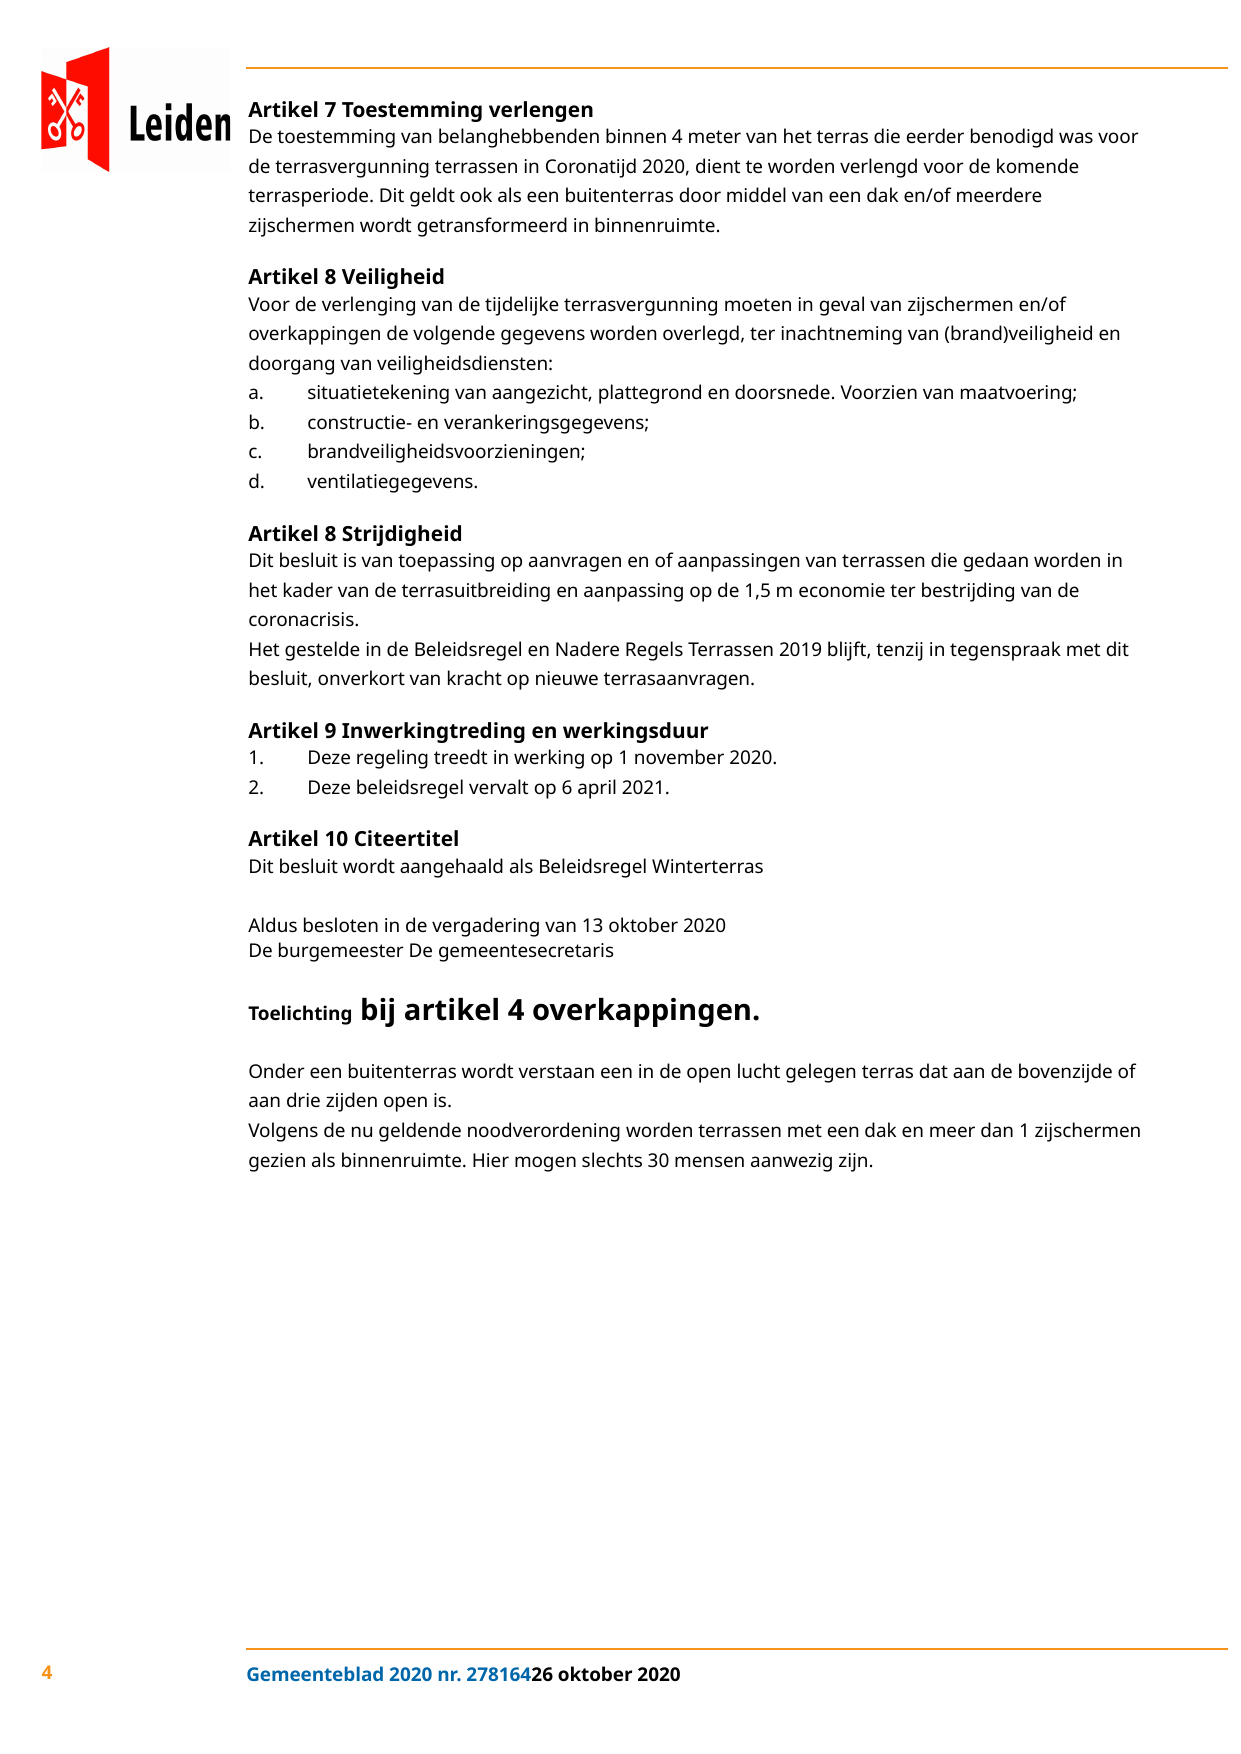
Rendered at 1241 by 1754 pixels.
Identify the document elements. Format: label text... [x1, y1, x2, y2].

text Artikel 9 Inwerkingtreding en werkingsduur [248, 716, 1152, 744]
text De toestemming van belanghebbenden binnen 4 meter van het terras die eerder benodigd was voor de terrasvergunning terrassen in Coronatijd 2020, dient te worden verlengd voor de komende terrasperiode. Dit geldt ook als een buitenterras door middel van een dak en/of meerdere zijschermen wordt getransformeerd in binnenruimte. [248, 123, 1152, 238]
text Artikel 8 Strijdigheid [248, 519, 1152, 547]
text Dit besluit wordt aangehaald als Beleidsregel Winterterras [248, 853, 1152, 878]
text De burgemeester De gemeentesecretaris [248, 938, 1152, 963]
text Artikel 7 Toestemming verlengen [248, 95, 1152, 123]
list brandveiligheidsvoorzieningen; [248, 439, 1152, 464]
list Deze beleidsregel vervalt op 6 april 2021. [248, 774, 1152, 800]
text Aldus besloten in de vergadering van 13 oktober 2020 [248, 912, 1152, 938]
text Voor de verlenging van de tijdelijke terrasvergunning moeten in geval van zijschermen en/of overkappingen de volgende gegevens worden overlegd, ter inachtneming van (brand)veiligheid en doorgang van veiligheidsdiensten: [248, 291, 1152, 376]
list constructie- en verankeringsgegevens; [248, 409, 1152, 435]
picture [41, 47, 231, 172]
text Artikel 8 Veiligheid [248, 262, 1152, 291]
list ventilatiegegevens. [248, 468, 1152, 494]
list situatietekening van aangezicht, plattegrond en doorsnede. Voorzien van maatvoering; [248, 379, 1152, 405]
text Volgens de nu geldende noodverordening worden terrassen met een dak en meer dan 1 zijschermen gezien als binnenruimte. Hier mogen slechts 30 mensen aanwezig zijn. [248, 1117, 1152, 1172]
text Toelichting bij artikel 4 overkappingen. [248, 989, 1152, 1029]
text Artikel 10 Citeertitel [248, 824, 1152, 853]
text Onder een buitenterras wordt verstaan een in de open lucht gelegen terras dat aan de bovenzijde of aan drie zijden open is. [248, 1058, 1152, 1113]
text Dit besluit is van toepassing op aanvragen en of aanpassingen van terrassen die gedaan worden in het kader van de terrasuitbreiding en aanpassing op de 1,5 m economie ter bestrijding van de coronacrisis. [248, 547, 1152, 632]
text Het gestelde in de Beleidsregel en Nadere Regels Terrassen 2019 blijft, tenzij in tegenspraak met dit besluit, onverkort van kracht op nieuwe terrasaanvragen. [248, 636, 1152, 691]
list Deze regeling treedt in werking op 1 november 2020. [248, 744, 1152, 770]
